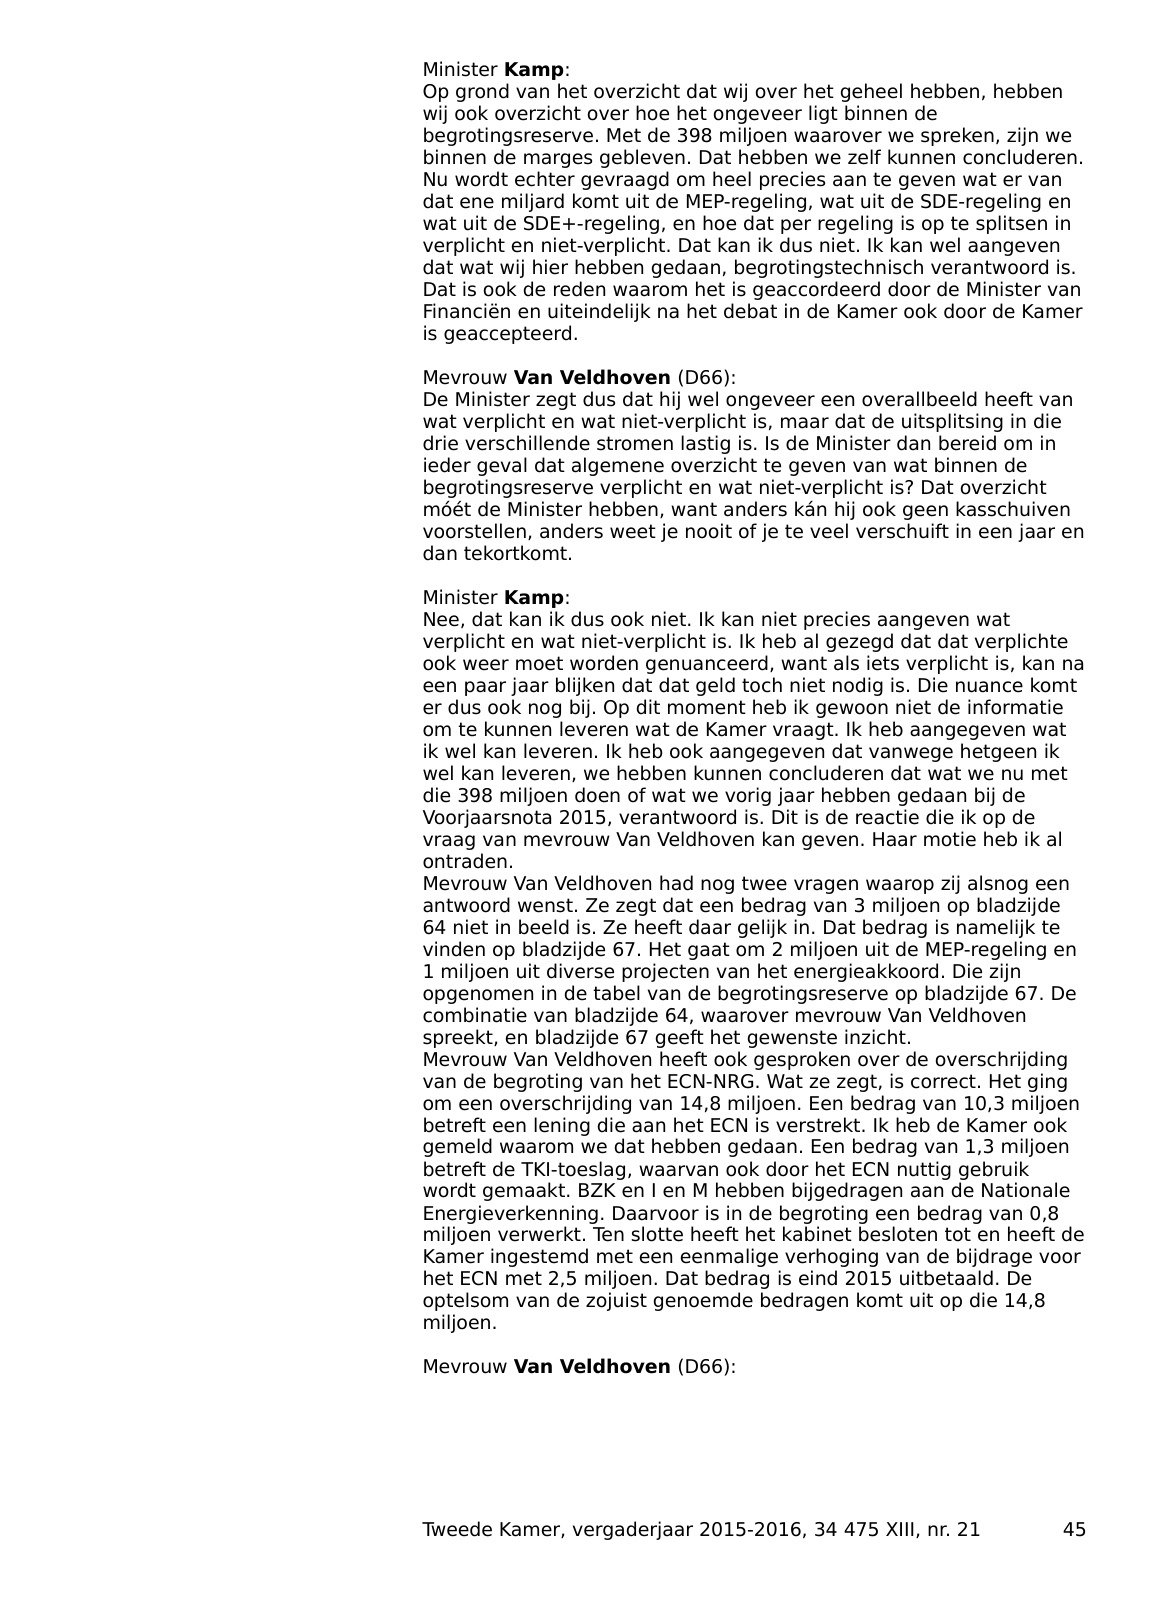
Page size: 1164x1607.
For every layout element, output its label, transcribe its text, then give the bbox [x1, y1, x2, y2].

text Minister Kamp: [422, 59, 1087, 81]
text Mevrouw Van Veldhoven (D66): [422, 367, 1087, 389]
text Mevrouw Van Veldhoven (D66): [422, 1356, 1087, 1378]
text Mevrouw Van Veldhoven had nog twee vragen waarop zij alsnog een antwoord wenst. Ze zegt dat een bedrag van 3 miljoen op bladzijde 64 niet in beeld is. Ze heeft daar gelijk in. Dat bedrag is namelijk te vinden op bladzijde 67. Het gaat om 2 miljoen uit de MEP-regeling en 1 miljoen uit diverse projecten van het energieakkoord. Die zijn opgenomen in de tabel van de begrotingsreserve op bladzijde 67. De combinatie van bladzijde 64, waarover mevrouw Van Veldhoven spreekt, en bladzijde 67 geeft het gewenste inzicht. [422, 873, 1087, 1048]
text Minister Kamp: [422, 587, 1087, 609]
text De Minister zegt dus dat hij wel ongeveer een overallbeeld heeft van wat verplicht en wat niet-verplicht is, maar dat de uitsplitsing in die drie verschillende stromen lastig is. Is de Minister dan bereid om in ieder geval dat algemene overzicht te geven van wat binnen de begrotingsreserve verplicht en wat niet-verplicht is? Dat overzicht móét de Minister hebben, want anders kán hij ook geen kasschuiven voorstellen, anders weet je nooit of je te veel verschuift in een jaar en dan tekortkomt. [422, 389, 1087, 565]
text Op grond van het overzicht dat wij over het geheel hebben, hebben wij ook overzicht over hoe het ongeveer ligt binnen de begrotingsreserve. Met de 398 miljoen waarover we spreken, zijn we binnen de marges gebleven. Dat hebben we zelf kunnen concluderen. Nu wordt echter gevraagd om heel precies aan te geven wat er van dat ene miljard komt uit de MEP-regeling, wat uit de SDE-regeling en wat uit de SDE+-regeling, en hoe dat per regeling is op te splitsen in verplicht en niet-verplicht. Dat kan ik dus niet. Ik kan wel aangeven dat wat wij hier hebben gedaan, begrotingstechnisch verantwoord is. Dat is ook de reden waarom het is geaccordeerd door de Minister van Financiën en uiteindelijk na het debat in de Kamer ook door de Kamer is geaccepteerd. [422, 81, 1087, 345]
text Mevrouw Van Veldhoven heeft ook gesproken over de overschrijding van de begroting van het ECN-NRG. Wat ze zegt, is correct. Het ging om een overschrijding van 14,8 miljoen. Een bedrag van 10,3 miljoen betreft een lening die aan het ECN is verstrekt. Ik heb de Kamer ook gemeld waarom we dat hebben gedaan. Een bedrag van 1,3 miljoen betreft de TKI-toeslag, waarvan ook door het ECN nuttig gebruik wordt gemaakt. BZK en I en M hebben bijgedragen aan de Nationale Energieverkenning. Daarvoor is in de begroting een bedrag van 0,8 miljoen verwerkt. Ten slotte heeft het kabinet besloten tot en heeft de Kamer ingestemd met een eenmalige verhoging van de bijdrage voor het ECN met 2,5 miljoen. Dat bedrag is eind 2015 uitbetaald. De optelsom van de zojuist genoemde bedragen komt uit op die 14,8 miljoen. [422, 1048, 1087, 1334]
text Nee, dat kan ik dus ook niet. Ik kan niet precies aangeven wat verplicht en wat niet-verplicht is. Ik heb al gezegd dat dat verplichte ook weer moet worden genuanceerd, want als iets verplicht is, kan na een paar jaar blijken dat dat geld toch niet nodig is. Die nuance komt er dus ook nog bij. Op dit moment heb ik gewoon niet de informatie om te kunnen leveren wat de Kamer vraagt. Ik heb aangegeven wat ik wel kan leveren. Ik heb ook aangegeven dat vanwege hetgeen ik wel kan leveren, we hebben kunnen concluderen dat wat we nu met die 398 miljoen doen of wat we vorig jaar hebben gedaan bij de Voorjaarsnota 2015, verantwoord is. Dit is de reactie die ik op de vraag van mevrouw Van Veldhoven kan geven. Haar motie heb ik al ontraden. [422, 609, 1087, 873]
